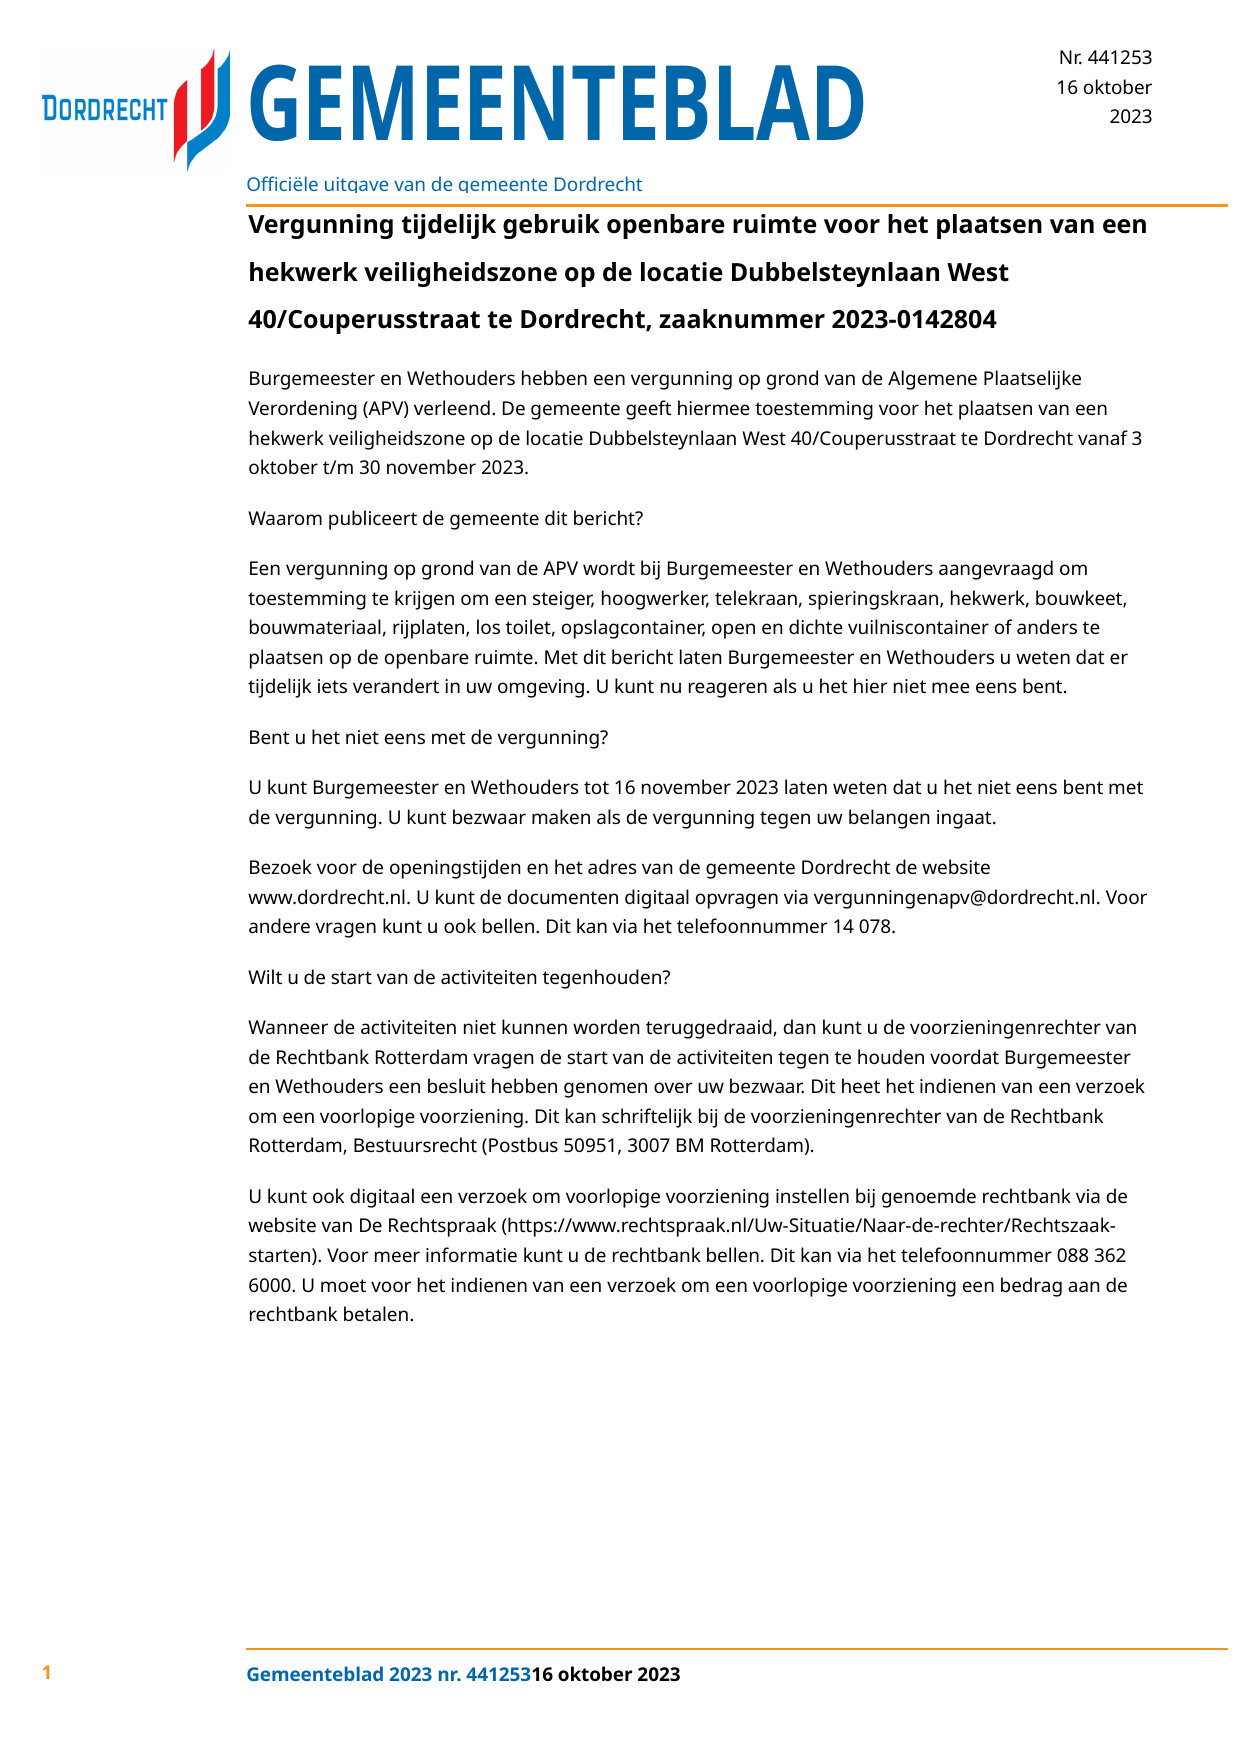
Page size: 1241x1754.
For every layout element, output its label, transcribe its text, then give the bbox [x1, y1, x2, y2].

text Wanneer de activiteiten niet kunnen worden teruggedraaid, dan kunt u de voorzieningenrechter van de Rechtbank Rotterdam vragen de start van de activiteiten tegen te houden voordat Burgemeester en Wethouders een besluit hebben genomen over uw bezwaar. Dit heet het indienen van een verzoek om een voorlopige voorziening. Dit kan schriftelijk bij de voorzieningenrechter van de Rechtbank Rotterdam, Bestuursrecht (Postbus 50951, 3007 BM Rotterdam). [248, 1014, 1152, 1158]
text U kunt ook digitaal een verzoek om voorlopige voorziening instellen bij genoemde rechtbank via de website van De Rechtspraak (https://www.rechtspraak.nl/Uw-Situatie/Naar-de-rechter/Rechtszaak-starten). Voor meer informatie kunt u de rechtbank bellen. Dit kan via het telefoonnummer 088 362 6000. U moet voor het indienen van een verzoek om een voorlopige voorziening een bedrag aan de rechtbank betalen. [248, 1183, 1152, 1327]
text Een vergunning op grond van de APV wordt bij Burgemeester en Wethouders aangevraagd om toestemming te krijgen om een steiger, hoogwerker, telekraan, spieringskraan, hekwerk, bouwkeet, bouwmateriaal, rijplaten, los toilet, opslagcontainer, open en dichte vuilniscontainer of anders te plaatsen op de openbare ruimte. Met dit bericht laten Burgemeester en Wethouders u weten dat er tijdelijk iets verandert in uw omgeving. U kunt nu reageren als u het hier niet mee eens bent. [248, 555, 1152, 699]
text Waarom publiceert de gemeente dit bericht? [248, 505, 1152, 530]
text Vergunning tijdelijk gebruik openbare ruimte voor het plaatsen van een hekwerk veiligheidszone op de locatie Dubbelsteynlaan West 40/Couperusstraat te Dordrecht, zaaknummer 2023-0142804 [248, 207, 1152, 336]
text Wilt u de start van de activiteiten tegenhouden? [248, 964, 1152, 989]
text Bent u het niet eens met de vergunning? [248, 724, 1152, 749]
text U kunt Burgemeester en Wethouders tot 16 november 2023 laten weten dat u het niet eens bent met de vergunning. U kunt bezwaar maken als de vergunning tegen uw belangen ingaat. [248, 774, 1152, 829]
text Bezoek voor de openingstijden en het adres van de gemeente Dordrecht de website www.dordrecht.nl. U kunt de documenten digitaal opvragen via vergunningenapv@dordrecht.nl. Voor andere vragen kunt u ook bellen. Dit kan via het telefoonnummer 14 078. [248, 854, 1152, 939]
text Burgemeester en Wethouders hebben een vergunning op grond van de Algemene Plaatselijke Verordening (APV) verleend. De gemeente geeft hiermee toestemming voor het plaatsen van een hekwerk veiligheidszone op de locatie Dubbelsteynlaan West 40/Couperusstraat te Dordrecht vanaf 3 oktober t/m 30 november 2023. [248, 366, 1152, 480]
picture [41, 47, 231, 172]
